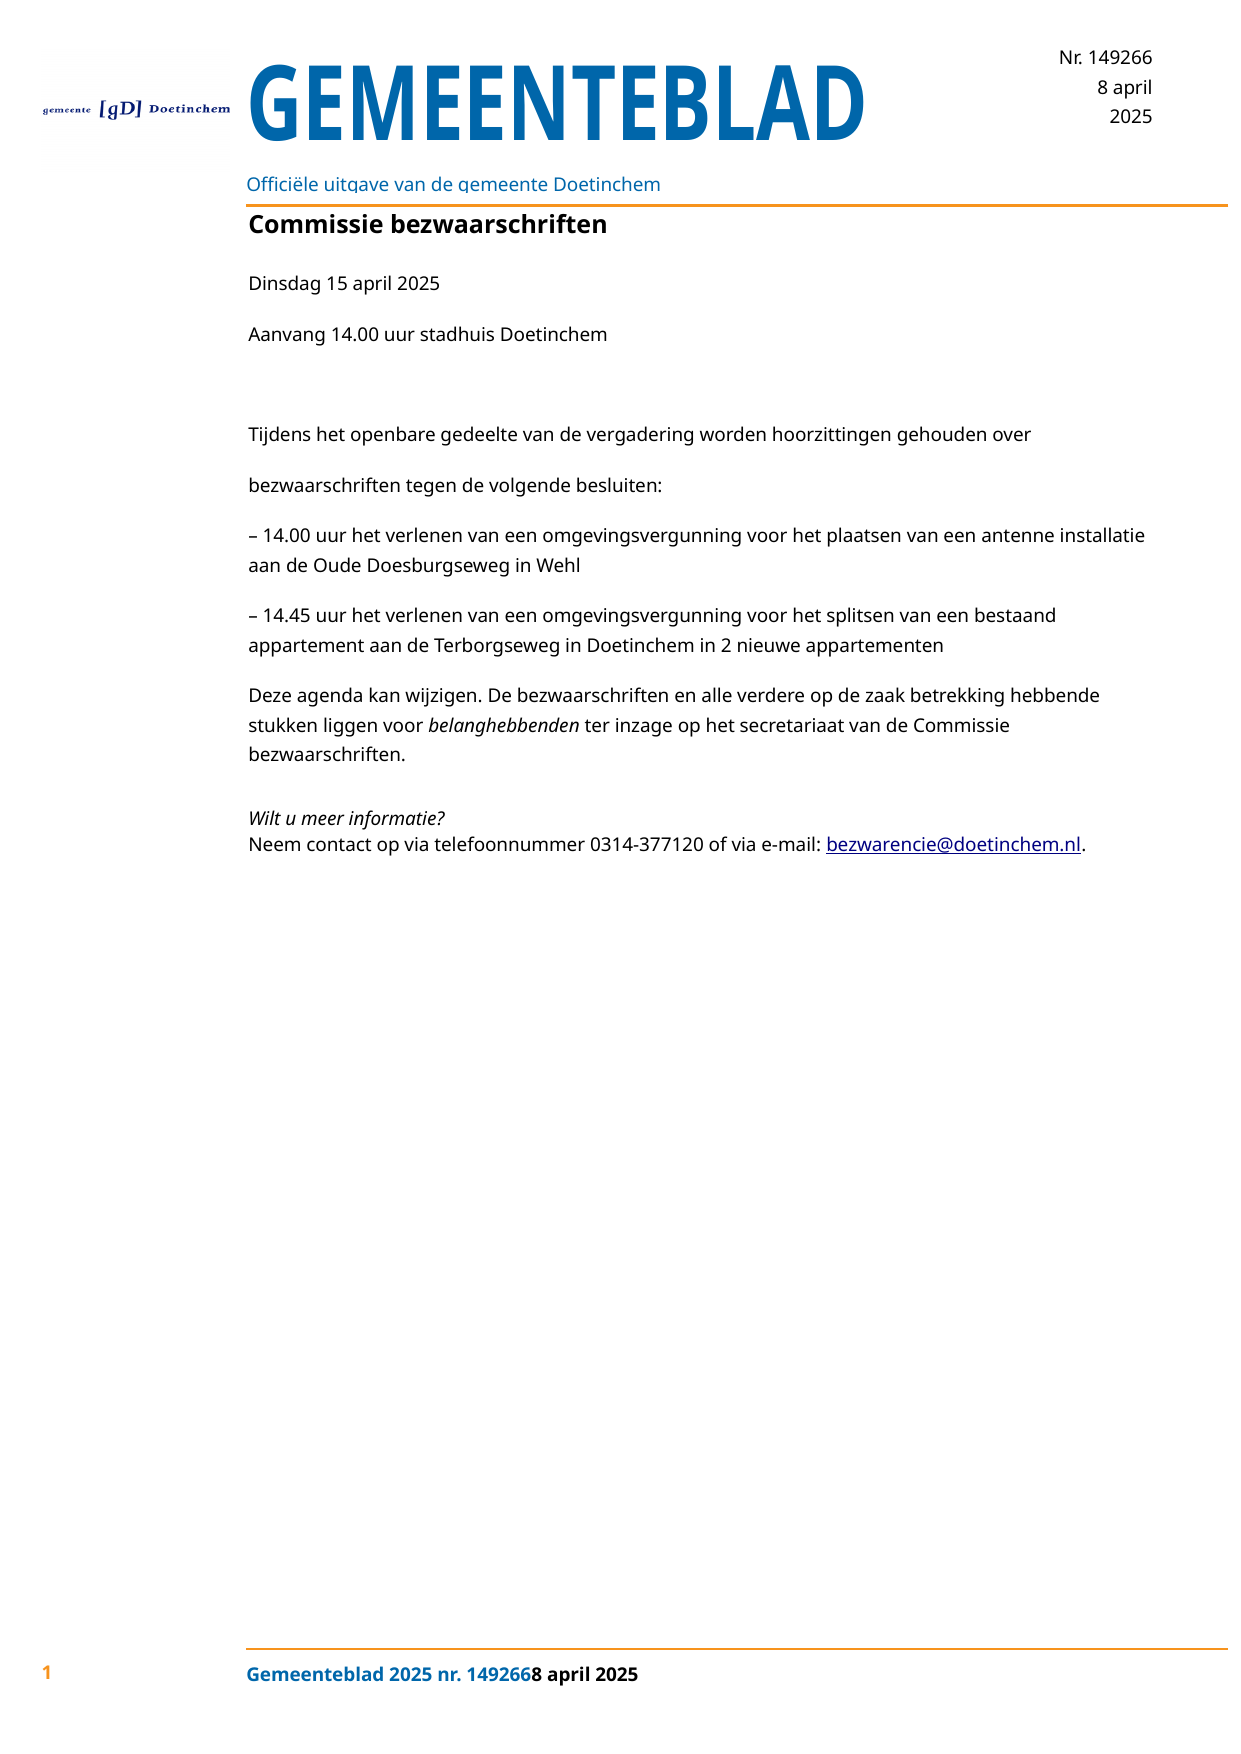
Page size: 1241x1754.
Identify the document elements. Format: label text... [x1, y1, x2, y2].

text Aanvang 14.00 uur stadhuis Doetinchem [248, 321, 1152, 346]
text bezwaarschriften tegen de volgende besluiten: [248, 472, 1152, 498]
picture [41, 47, 231, 172]
text – 14.00 uur het verlenen van een omgevingsvergunning voor het plaatsen van een antenne installatie aan de Oude Doesburgseweg in Wehl [248, 522, 1152, 578]
text Tijdens het openbare gedeelte van de vergadering worden hoorzittingen gehouden over [248, 422, 1152, 447]
text Dinsdag 15 april 2025 [248, 270, 1152, 296]
text Wilt u meer informatie? [248, 806, 1152, 831]
text Neem contact op via telefoonnummer 0314-377120 of via e-mail: bezwarencie@doetinchem.nl. [248, 831, 1152, 857]
text Commissie bezwaarschriften [248, 207, 1152, 241]
text – 14.45 uur het verlenen van een omgevingsvergunning voor het splitsen van een bestaand appartement aan de Terborgseweg in Doetinchem in 2 nieuwe appartementen [248, 602, 1152, 658]
text Deze agenda kan wijzigen. De bezwaarschriften en alle verdere op de zaak betrekking hebbende stukken liggen voor belanghebbenden ter inzage op het secretariaat van de Commissie bezwaarschriften. [248, 682, 1152, 767]
